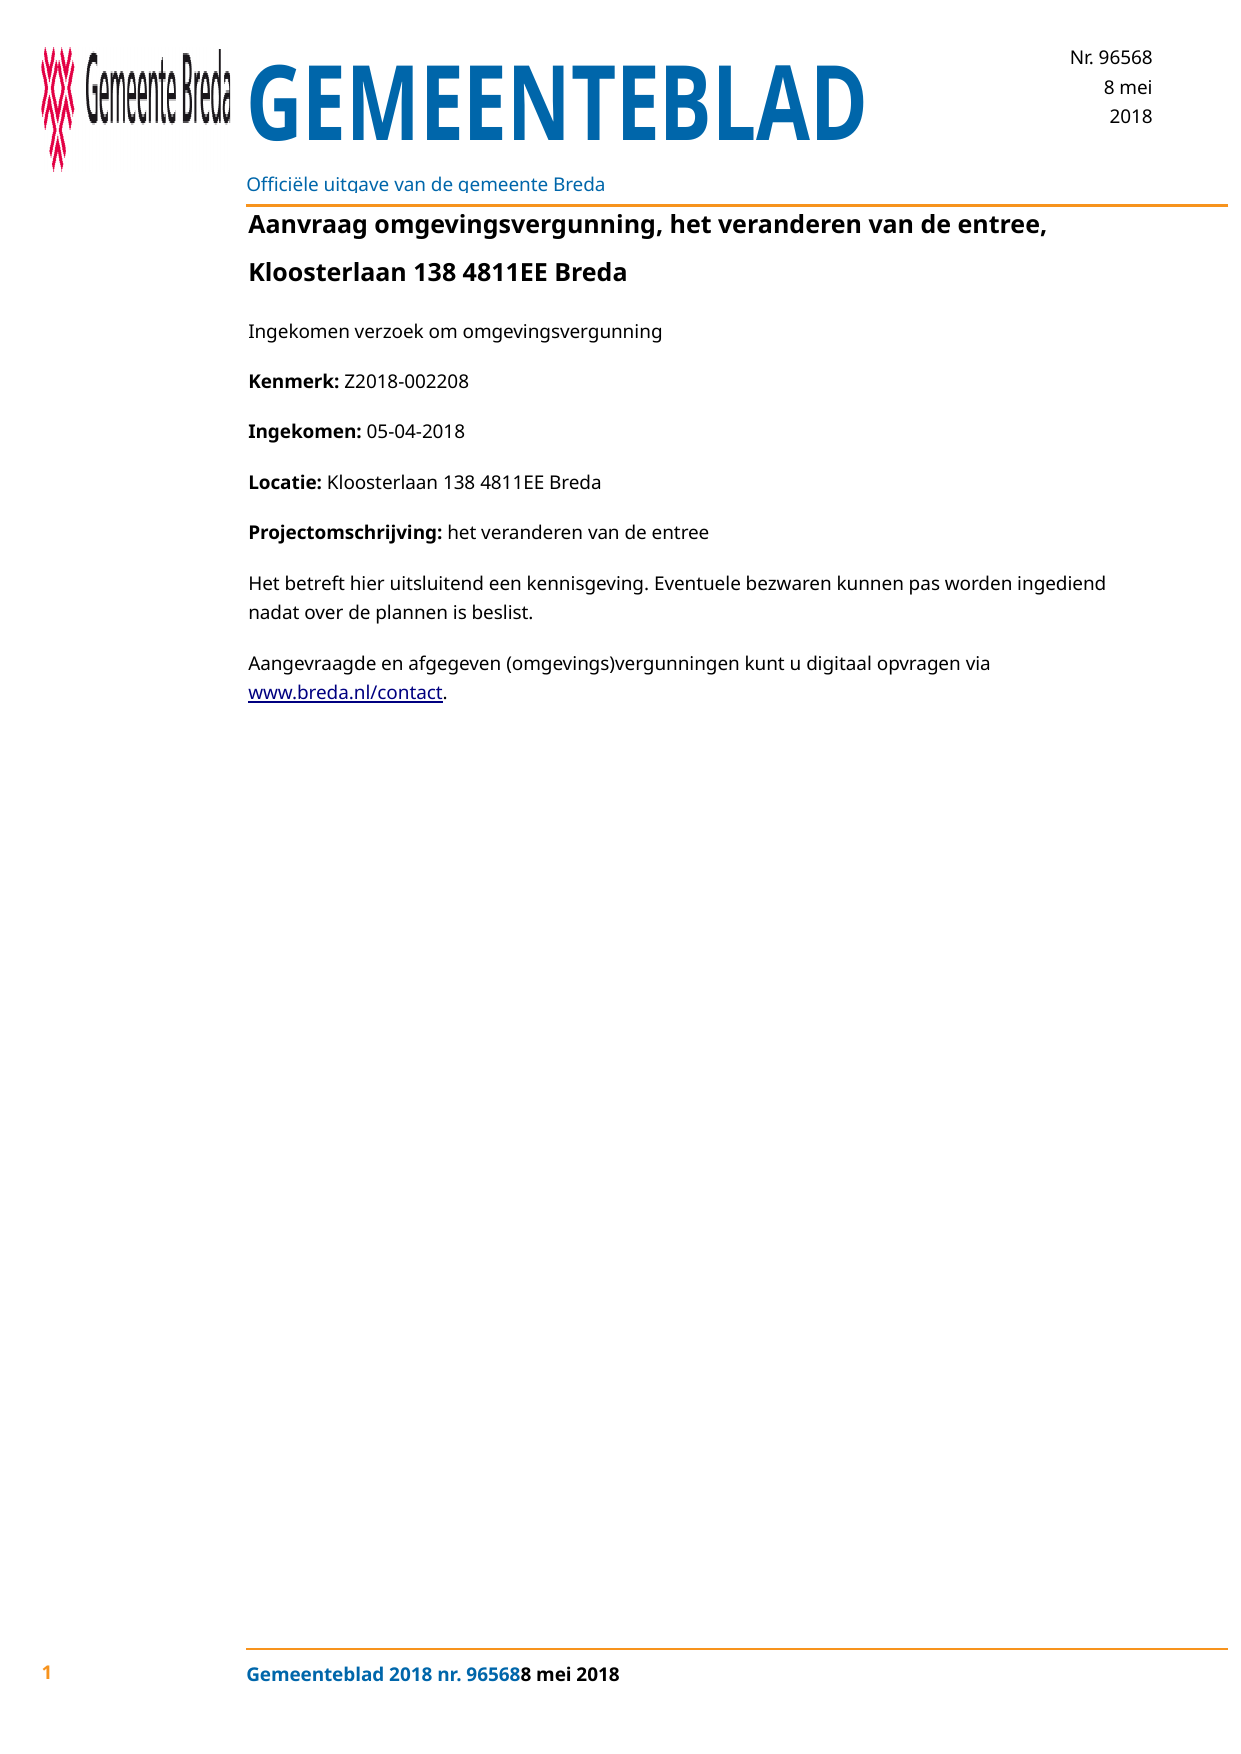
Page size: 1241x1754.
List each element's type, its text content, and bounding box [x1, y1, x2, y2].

text Locatie: Kloosterlaan 138 4811EE Breda [248, 469, 1152, 495]
text Ingekomen: 05-04-2018 [248, 419, 1152, 444]
text Aangevraagde en afgegeven (omgevings)vergunningen kunt u digitaal opvragen via www.breda.nl/contact. [248, 650, 1152, 705]
text Ingekomen verzoek om omgevingsvergunning [248, 318, 1152, 344]
picture [41, 47, 231, 172]
text Aanvraag omgevingsvergunning, het veranderen van de entree, Kloosterlaan 138 4811EE Breda [248, 207, 1152, 288]
text Kenmerk: Z2018-002208 [248, 368, 1152, 394]
text Projectomschrijving: het veranderen van de entree [248, 519, 1152, 545]
text Het betreft hier uitsluitend een kennisgeving. Eventuele bezwaren kunnen pas worden ingediend nadat over de plannen is beslist. [248, 570, 1152, 625]
